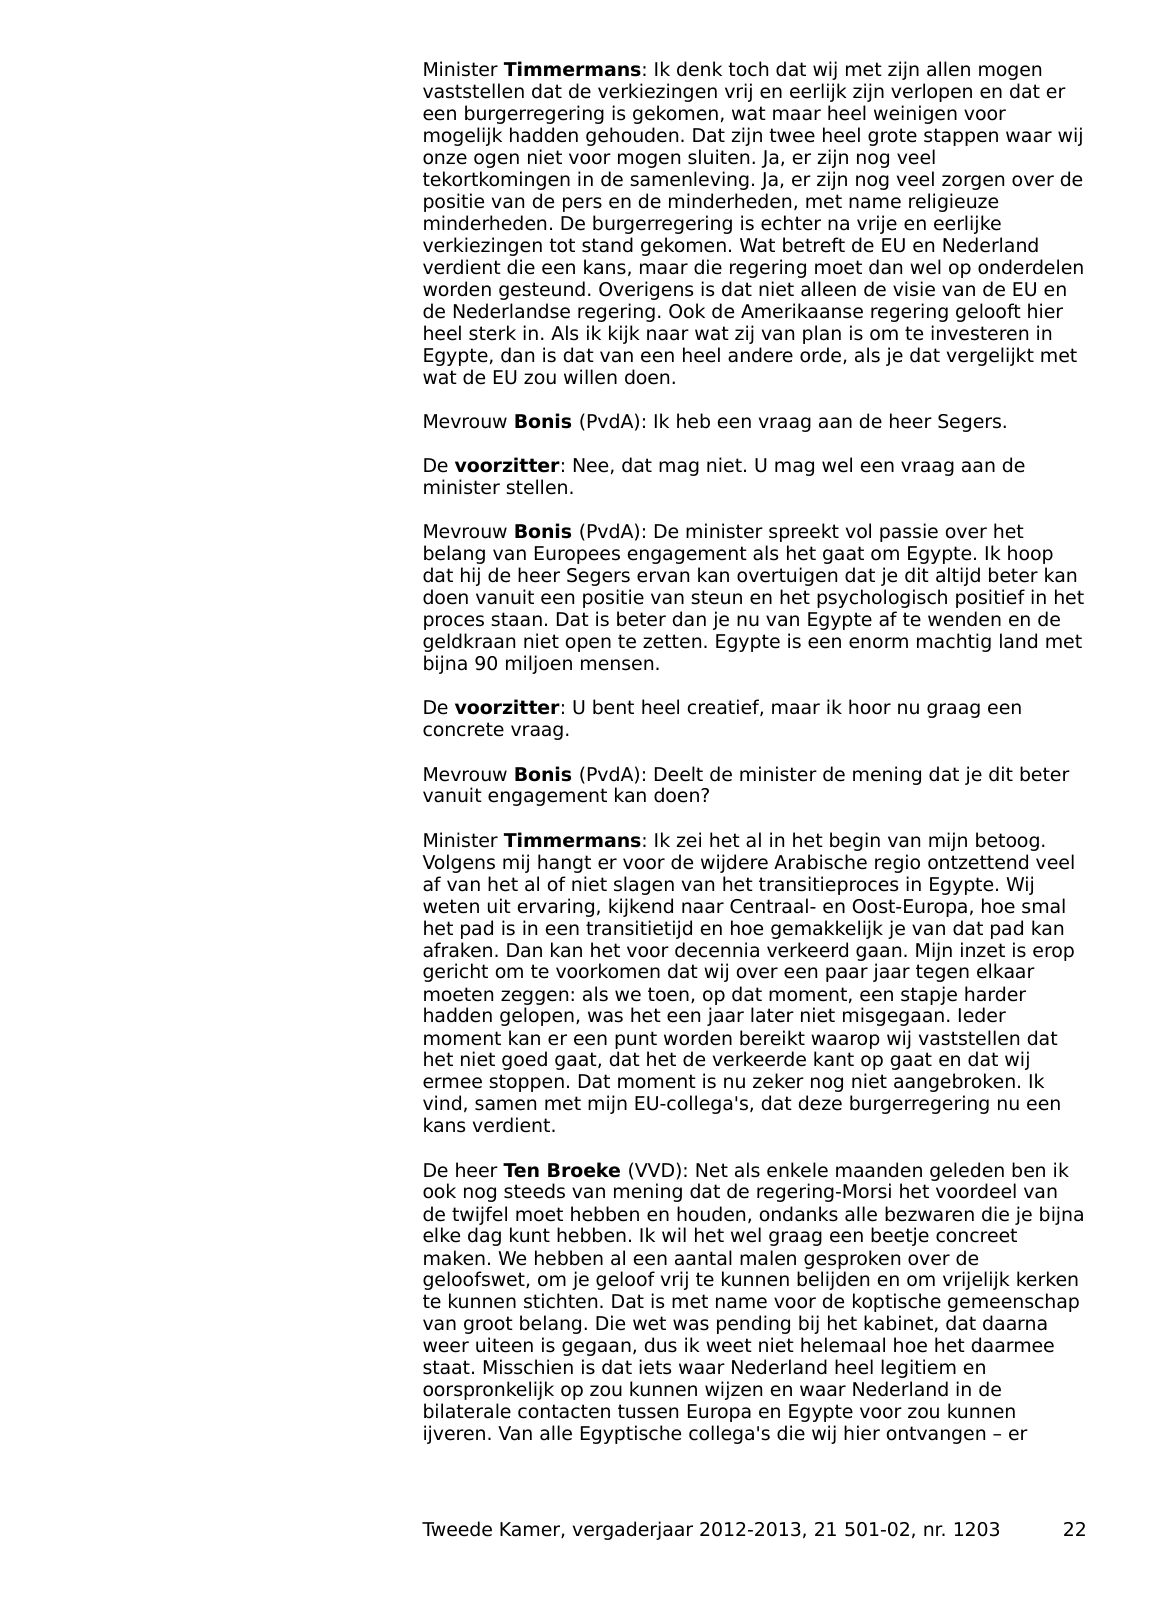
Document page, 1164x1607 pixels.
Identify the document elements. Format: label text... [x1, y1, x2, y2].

text Mevrouw Bonis (PvdA): Deelt de minister de mening dat je dit beter vanuit engagement kan doen? [422, 763, 1087, 807]
text Mevrouw Bonis (PvdA): De minister spreekt vol passie over het belang van Europees engagement als het gaat om Egypte. Ik hoop dat hij de heer Segers ervan kan overtuigen dat je dit altijd beter kan doen vanuit een positie van steun en het psychologisch positief in het proces staan. Dat is beter dan je nu van Egypte af te wenden en de geldkraan niet open te zetten. Egypte is een enorm machtig land met bijna 90 miljoen mensen. [422, 521, 1087, 675]
text De heer Ten Broeke (VVD): Net als enkele maanden geleden ben ik ook nog steeds van mening dat de regering-Morsi het voordeel van de twijfel moet hebben en houden, ondanks alle bezwaren die je bijna elke dag kunt hebben. Ik wil het wel graag een beetje concreet maken. We hebben al een aantal malen gesproken over de geloofswet, om je geloof vrij te kunnen belijden en om vrijelijk kerken te kunnen stichten. Dat is met name voor de koptische gemeenschap van groot belang. Die wet was pending bij het kabinet, dat daarna weer uiteen is gegaan, dus ik weet niet helemaal hoe het daarmee staat. Misschien is dat iets waar Nederland heel legitiem en oorspronkelijk op zou kunnen wijzen en waar Nederland in de bilaterale contacten tussen Europa en Egypte voor zou kunnen ijveren. Van alle Egyptische collega's die wij hier ontvangen – er [422, 1159, 1087, 1445]
text Mevrouw Bonis (PvdA): Ik heb een vraag aan de heer Segers. [422, 411, 1087, 433]
text Minister Timmermans: Ik denk toch dat wij met zijn allen mogen vaststellen dat de verkiezingen vrij en eerlijk zijn verlopen en dat er een burgerregering is gekomen, wat maar heel weinigen voor mogelijk hadden gehouden. Dat zijn twee heel grote stappen waar wij onze ogen niet voor mogen sluiten. Ja, er zijn nog veel tekortkomingen in de samenleving. Ja, er zijn nog veel zorgen over de positie van de pers en de minderheden, met name religieuze minderheden. De burgerregering is echter na vrije en eerlijke verkiezingen tot stand gekomen. Wat betreft de EU en Nederland verdient die een kans, maar die regering moet dan wel op onderdelen worden gesteund. Overigens is dat niet alleen de visie van de EU en de Nederlandse regering. Ook de Amerikaanse regering gelooft hier heel sterk in. Als ik kijk naar wat zij van plan is om te investeren in Egypte, dan is dat van een heel andere orde, als je dat vergelijkt met wat de EU zou willen doen. [422, 59, 1087, 389]
text Minister Timmermans: Ik zei het al in het begin van mijn betoog. Volgens mij hangt er voor de wijdere Arabische regio ontzettend veel af van het al of niet slagen van het transitieproces in Egypte. Wij weten uit ervaring, kijkend naar Centraal- en Oost-Europa, hoe smal het pad is in een transitietijd en hoe gemakkelijk je van dat pad kan afraken. Dan kan het voor decennia verkeerd gaan. Mijn inzet is erop gericht om te voorkomen dat wij over een paar jaar tegen elkaar moeten zeggen: als we toen, op dat moment, een stapje harder hadden gelopen, was het een jaar later niet misgegaan. Ieder moment kan er een punt worden bereikt waarop wij vaststellen dat het niet goed gaat, dat het de verkeerde kant op gaat en dat wij ermee stoppen. Dat moment is nu zeker nog niet aangebroken. Ik vind, samen met mijn EU-collega's, dat deze burgerregering nu een kans verdient. [422, 829, 1087, 1137]
text De voorzitter: Nee, dat mag niet. U mag wel een vraag aan de minister stellen. [422, 455, 1087, 499]
text De voorzitter: U bent heel creatief, maar ik hoor nu graag een concrete vraag. [422, 697, 1087, 741]
